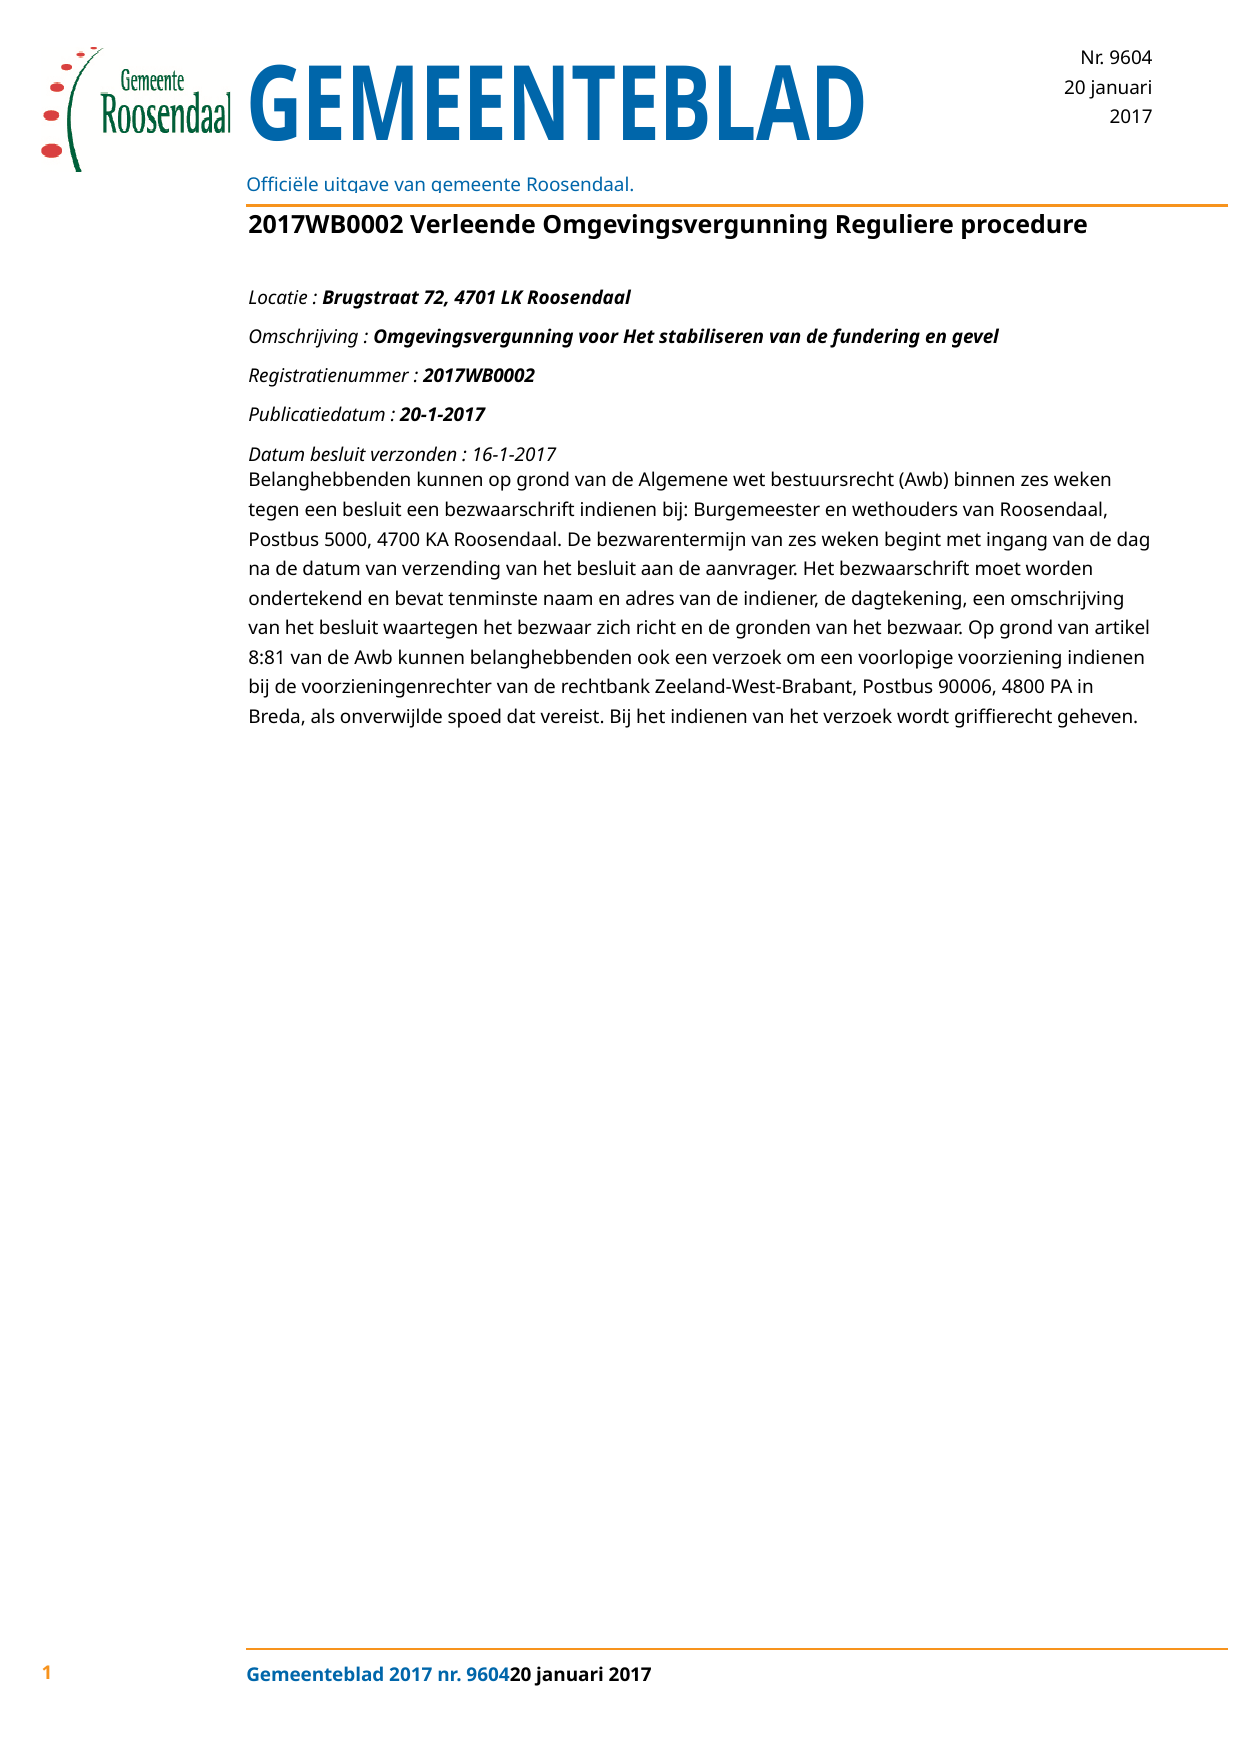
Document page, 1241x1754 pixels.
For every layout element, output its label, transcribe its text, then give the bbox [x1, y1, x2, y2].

text Omschrijving : Omgevingsvergunning voor Het stabiliseren van de fundering en gevel [248, 323, 1152, 349]
text Datum besluit verzonden : 16-1-2017 [248, 441, 1152, 467]
picture [41, 47, 231, 172]
text Belanghebbenden kunnen op grond van de Algemene wet bestuursrecht (Awb) binnen zes weken tegen een besluit een bezwaarschrift indienen bij: Burgemeester en wethouders van Roosendaal, Postbus 5000, 4700 KA Roosendaal. De bezwarentermijn van zes weken begint met ingang van de dag na de datum van verzending van het besluit aan de aanvrager. Het bezwaarschrift moet worden ondertekend en bevat tenminste naam en adres van de indiener, de dagtekening, een omschrijving van het besluit waartegen het bezwaar zich richt en de gronden van het bezwaar. Op grond van artikel 8:81 van de Awb kunnen belanghebbenden ook een verzoek om een voorlopige voorziening indienen bij de voorzieningenrechter van de rechtbank Zeeland-West-Brabant, Postbus 90006, 4800 PA in Breda, als onverwijlde spoed dat vereist. Bij het indienen van het verzoek wordt griffierecht geheven. [248, 467, 1152, 729]
text 2017WB0002 Verleende Omgevingsvergunning Reguliere procedure [248, 207, 1152, 241]
text Locatie : Brugstraat 72, 4701 LK Roosendaal [248, 284, 1152, 309]
text Registratienummer : 2017WB0002 [248, 362, 1152, 388]
text Publicatiedatum : 20-1-2017 [248, 402, 1152, 427]
